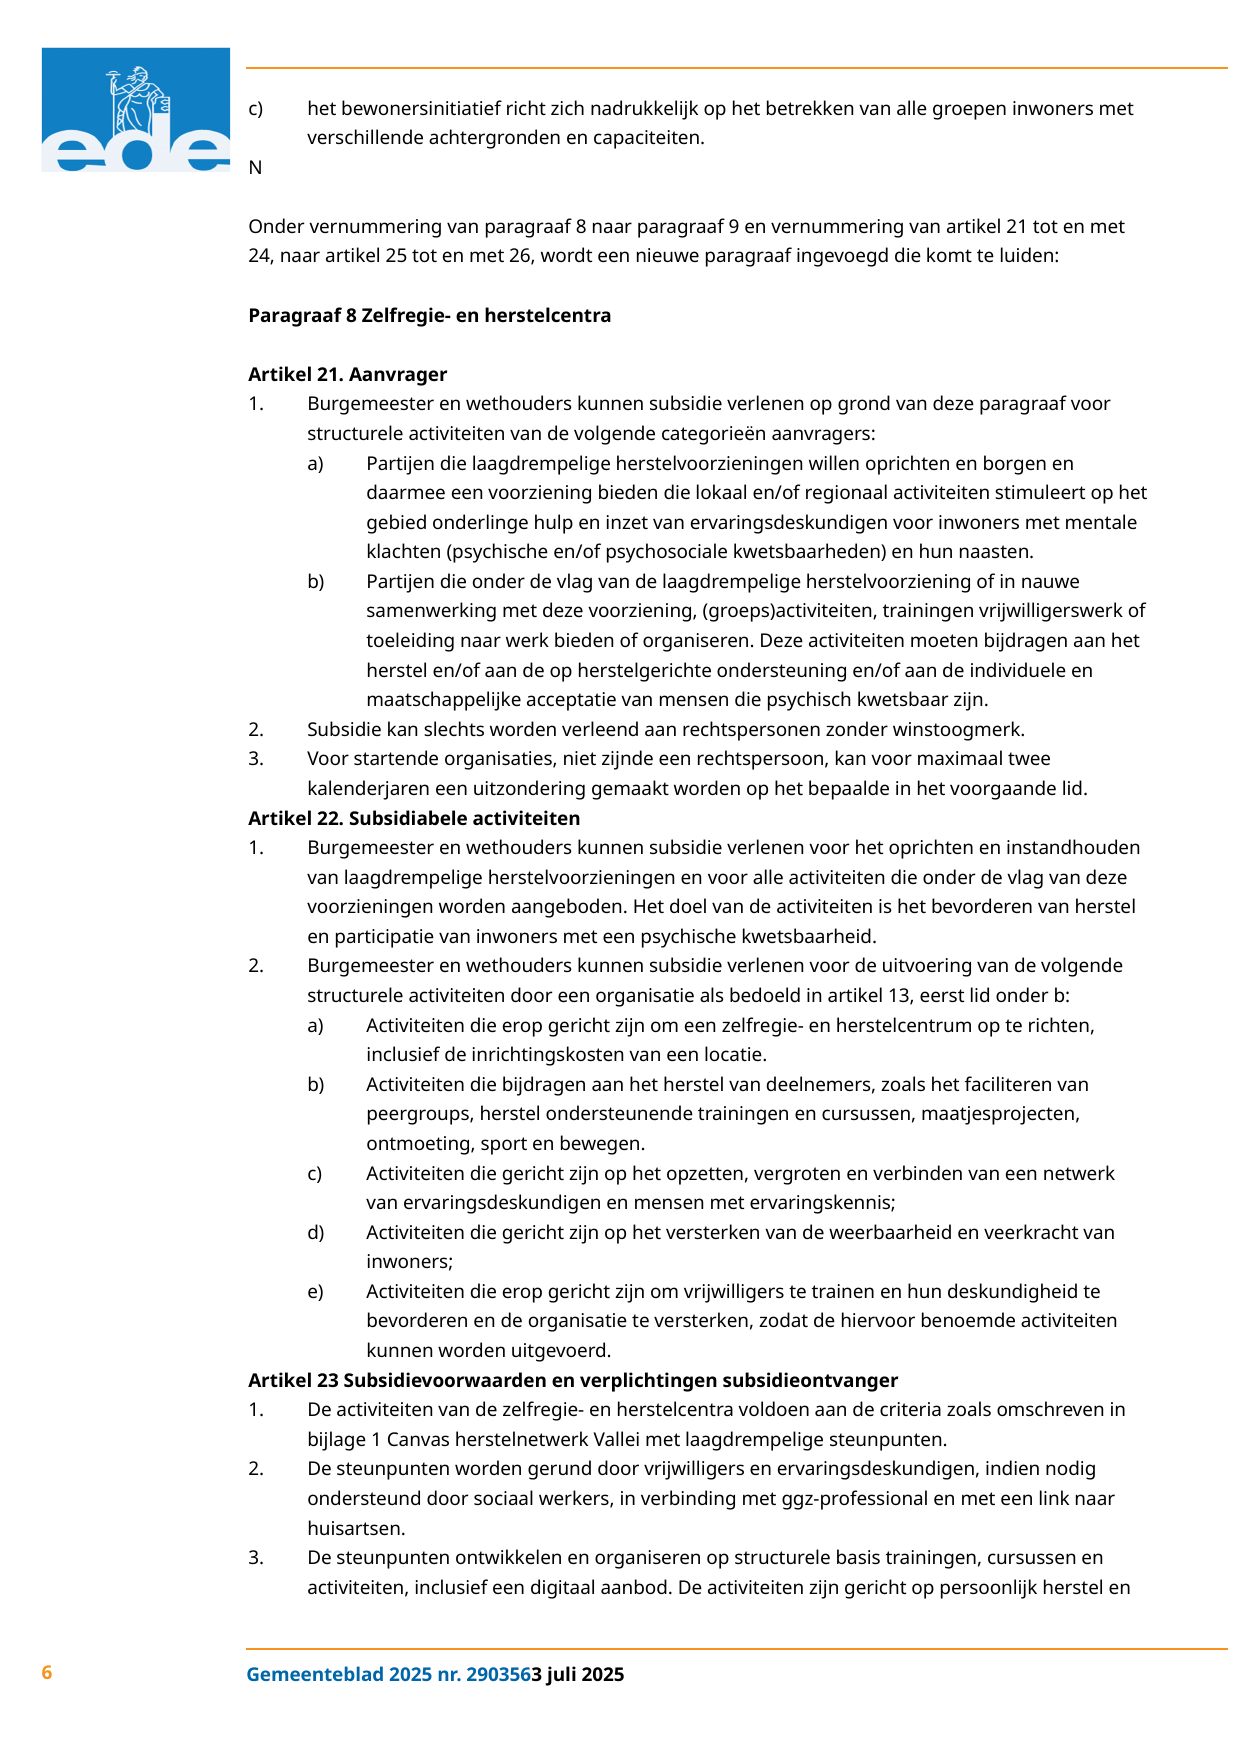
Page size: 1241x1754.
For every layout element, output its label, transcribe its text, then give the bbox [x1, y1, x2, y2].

list De activiteiten van de zelfregie- en herstelcentra voldoen aan de criteria zoals omschreven in bijlage 1 Canvas herstelnetwerk Vallei met laagdrempelige steunpunten. [248, 1396, 1152, 1452]
text Onder vernummering van paragraaf 8 naar paragraaf 9 en vernummering van artikel 21 tot en met 24, naar artikel 25 tot en met 26, wordt een nieuwe paragraaf ingevoegd die komt te luiden: [248, 213, 1152, 268]
list Burgemeester en wethouders kunnen subsidie verlenen voor het oprichten en instandhouden van laagdrempelige herstelvoorzieningen en voor alle activiteiten die onder de vlag van deze voorzieningen worden aangeboden. Het doel van de activiteiten is het bevorderen van herstel en participatie van inwoners met een psychische kwetsbaarheid. [248, 834, 1152, 949]
text N [248, 154, 1152, 180]
list Voor startende organisaties, niet zijnde een rechtspersoon, kan voor maximaal twee kalenderjaren een uitzondering gemaakt worden op het bepaalde in het voorgaande lid. [248, 746, 1152, 801]
list Partijen die laagdrempelige herstelvoorzieningen willen oprichten en borgen en daarmee een voorziening bieden die lokaal en/of regionaal activiteiten stimuleert op het gebied onderlinge hulp en inzet van ervaringsdeskundigen voor inwoners met mentale klachten (psychische en/of psychosociale kwetsbaarheden) en hun naasten. [307, 450, 1152, 564]
text Artikel 23 Subsidievoorwaarden en verplichtingen subsidieontvanger [248, 1367, 1152, 1393]
list Burgemeester en wethouders kunnen subsidie verlenen op grond van deze paragraaf voor structurele activiteiten van de volgende categorieën aanvragers: [248, 391, 1152, 446]
list Activiteiten die bijdragen aan het herstel van deelnemers, zoals het faciliteren van peergroups, herstel ondersteunende trainingen en cursussen, maatjesprojecten, ontmoeting, sport en bewegen. [307, 1071, 1152, 1156]
text Paragraaf 8 Zelfregie- en herstelcentra [248, 302, 1152, 328]
list Activiteiten die gericht zijn op het opzetten, vergroten en verbinden van een netwerk van ervaringsdeskundigen en mensen met ervaringskennis; [307, 1160, 1152, 1215]
picture [41, 47, 231, 172]
text Artikel 21. Aanvrager [248, 361, 1152, 387]
list Subsidie kan slechts worden verleend aan rechtspersonen zonder winstoogmerk. [248, 716, 1152, 742]
list Burgemeester en wethouders kunnen subsidie verlenen voor de uitvoering van de volgende structurele activiteiten door een organisatie als bedoeld in artikel 13, eerst lid onder b: [248, 953, 1152, 1008]
list Partijen die onder de vlag van de laagdrempelige herstelvoorziening of in nauwe samenwerking met deze voorziening, (groeps)activiteiten, trainingen vrijwilligerswerk of toeleiding naar werk bieden of organiseren. Deze activiteiten moeten bijdragen aan het herstel en/of aan de op herstelgerichte ondersteuning en/of aan de individuele en maatschappelijke acceptatie van mensen die psychisch kwetsbaar zijn. [307, 568, 1152, 712]
list Activiteiten die erop gericht zijn om vrijwilligers te trainen en hun deskundigheid te bevorderen en de organisatie te versterken, zodat de hiervoor benoemde activiteiten kunnen worden uitgevoerd. [307, 1278, 1152, 1363]
list Activiteiten die erop gericht zijn om een zelfregie- en herstelcentrum op te richten, inclusief de inrichtingskosten van een locatie. [307, 1012, 1152, 1067]
list De steunpunten ontwikkelen en organiseren op structurele basis trainingen, cursussen en activiteiten, inclusief een digitaal aanbod. De activiteiten zijn gericht op persoonlijk herstel en [248, 1544, 1152, 1600]
list het bewonersinitiatief richt zich nadrukkelijk op het betrekken van alle groepen inwoners met verschillende achtergronden en capaciteiten. [248, 95, 1152, 150]
text Artikel 22. Subsidiabele activiteiten [248, 805, 1152, 831]
list Activiteiten die gericht zijn op het versterken van de weerbaarheid en veerkracht van inwoners; [307, 1219, 1152, 1274]
list De steunpunten worden gerund door vrijwilligers en ervaringsdeskundigen, indien nodig ondersteund door sociaal werkers, in verbinding met ggz-professional en met een link naar huisartsen. [248, 1456, 1152, 1541]
